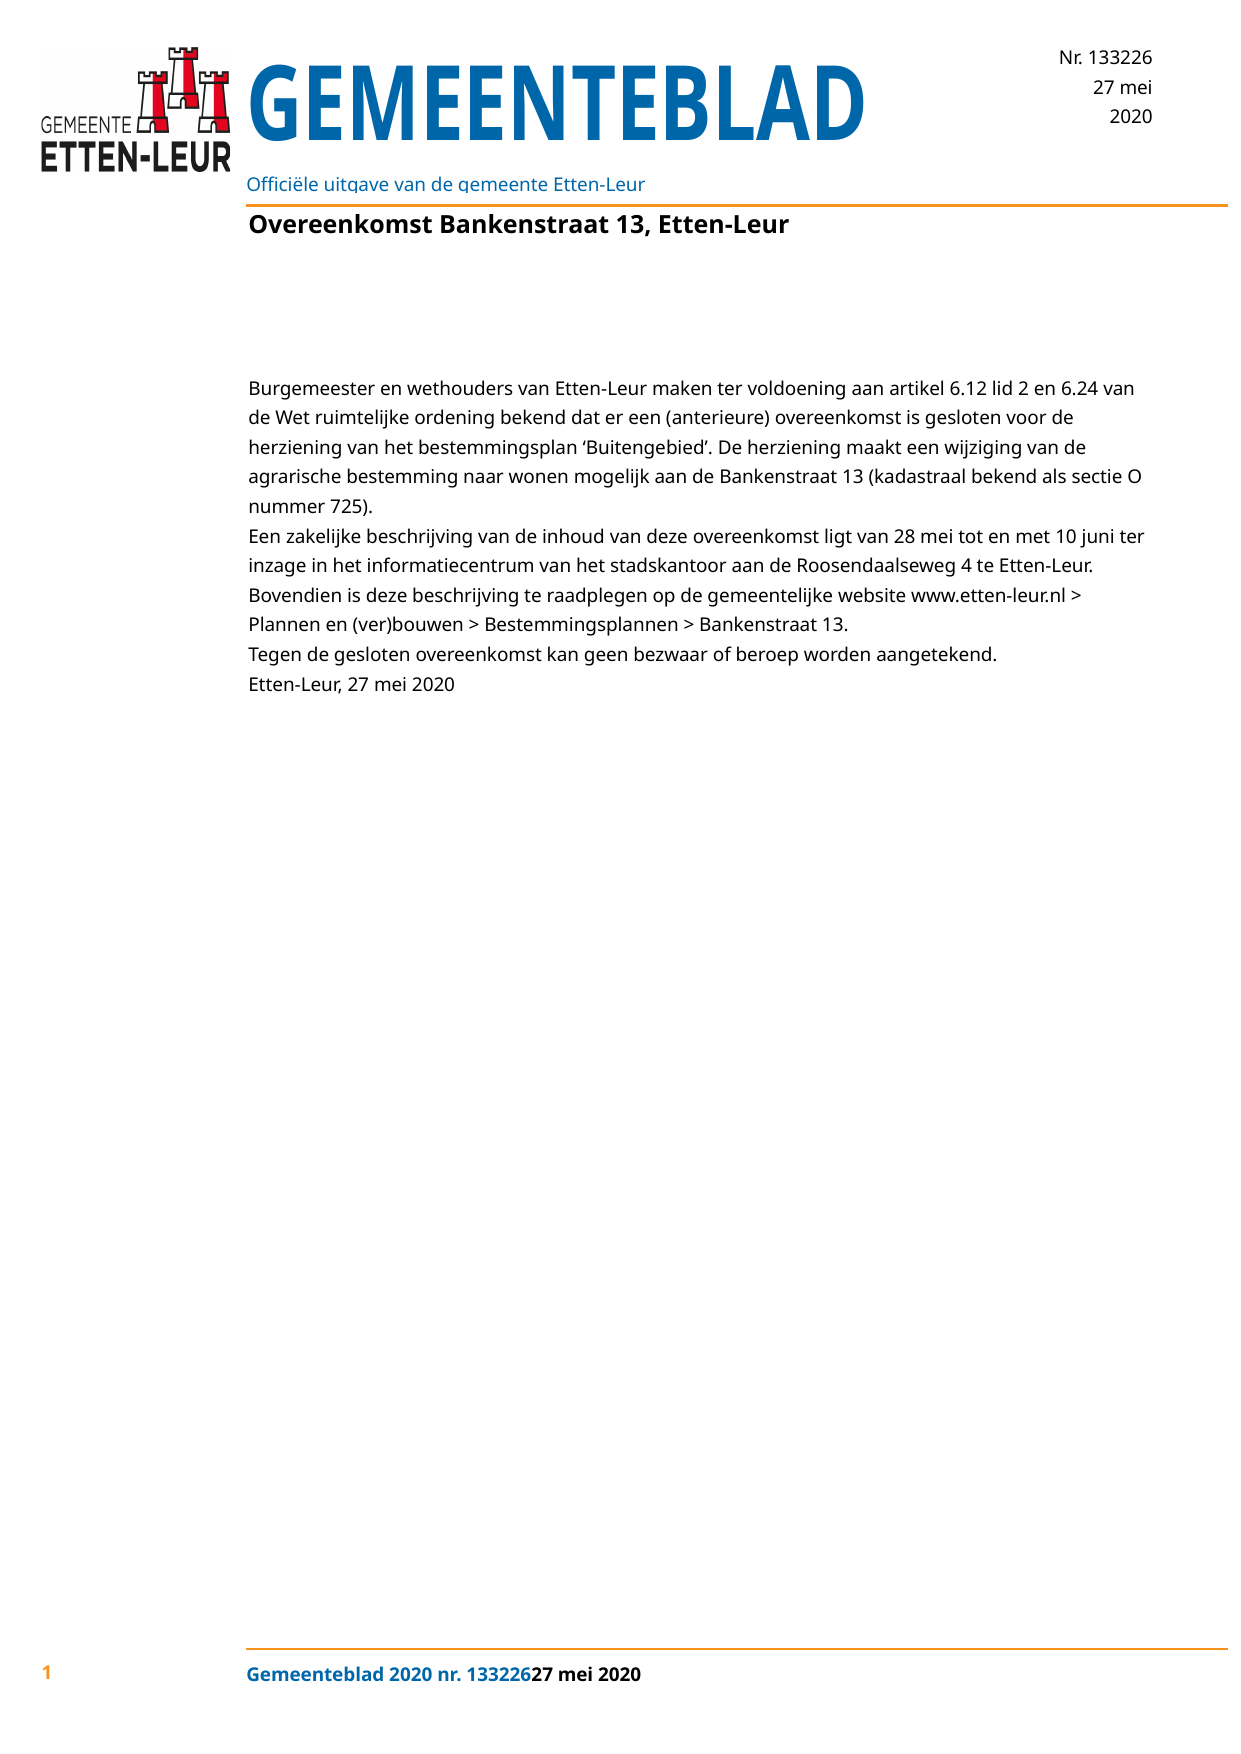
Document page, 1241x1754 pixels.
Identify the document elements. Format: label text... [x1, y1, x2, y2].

text Etten-Leur, 27 mei 2020 [248, 671, 1152, 696]
picture [41, 47, 231, 172]
text Een zakelijke beschrijving van de inhoud van deze overeenkomst ligt van 28 mei tot en met 10 juni ter inzage in het informatiecentrum van het stadskantoor aan de Roosendaalseweg 4 te Etten-Leur. Bovendien is deze beschrijving te raadplegen op de gemeentelijke website www.etten-leur.nl > Plannen en (ver)bouwen > Bestemmingsplannen > Bankenstraat 13. [248, 523, 1152, 637]
text Tegen de gesloten overeenkomst kan geen bezwaar of beroep worden aangetekend. [248, 641, 1152, 667]
text Burgemeester en wethouders van Etten-Leur maken ter voldoening aan artikel 6.12 lid 2 en 6.24 van de Wet ruimtelijke ordening bekend dat er een (anterieure) overeenkomst is gesloten voor de herziening van het bestemmingsplan ‘Buitengebied’. De herziening maakt een wijziging van de agrarische bestemming naar wonen mogelijk aan de Bankenstraat 13 (kadastraal bekend als sectie O nummer 725). [248, 375, 1152, 519]
text Overeenkomst Bankenstraat 13, Etten-Leur [248, 207, 1152, 241]
